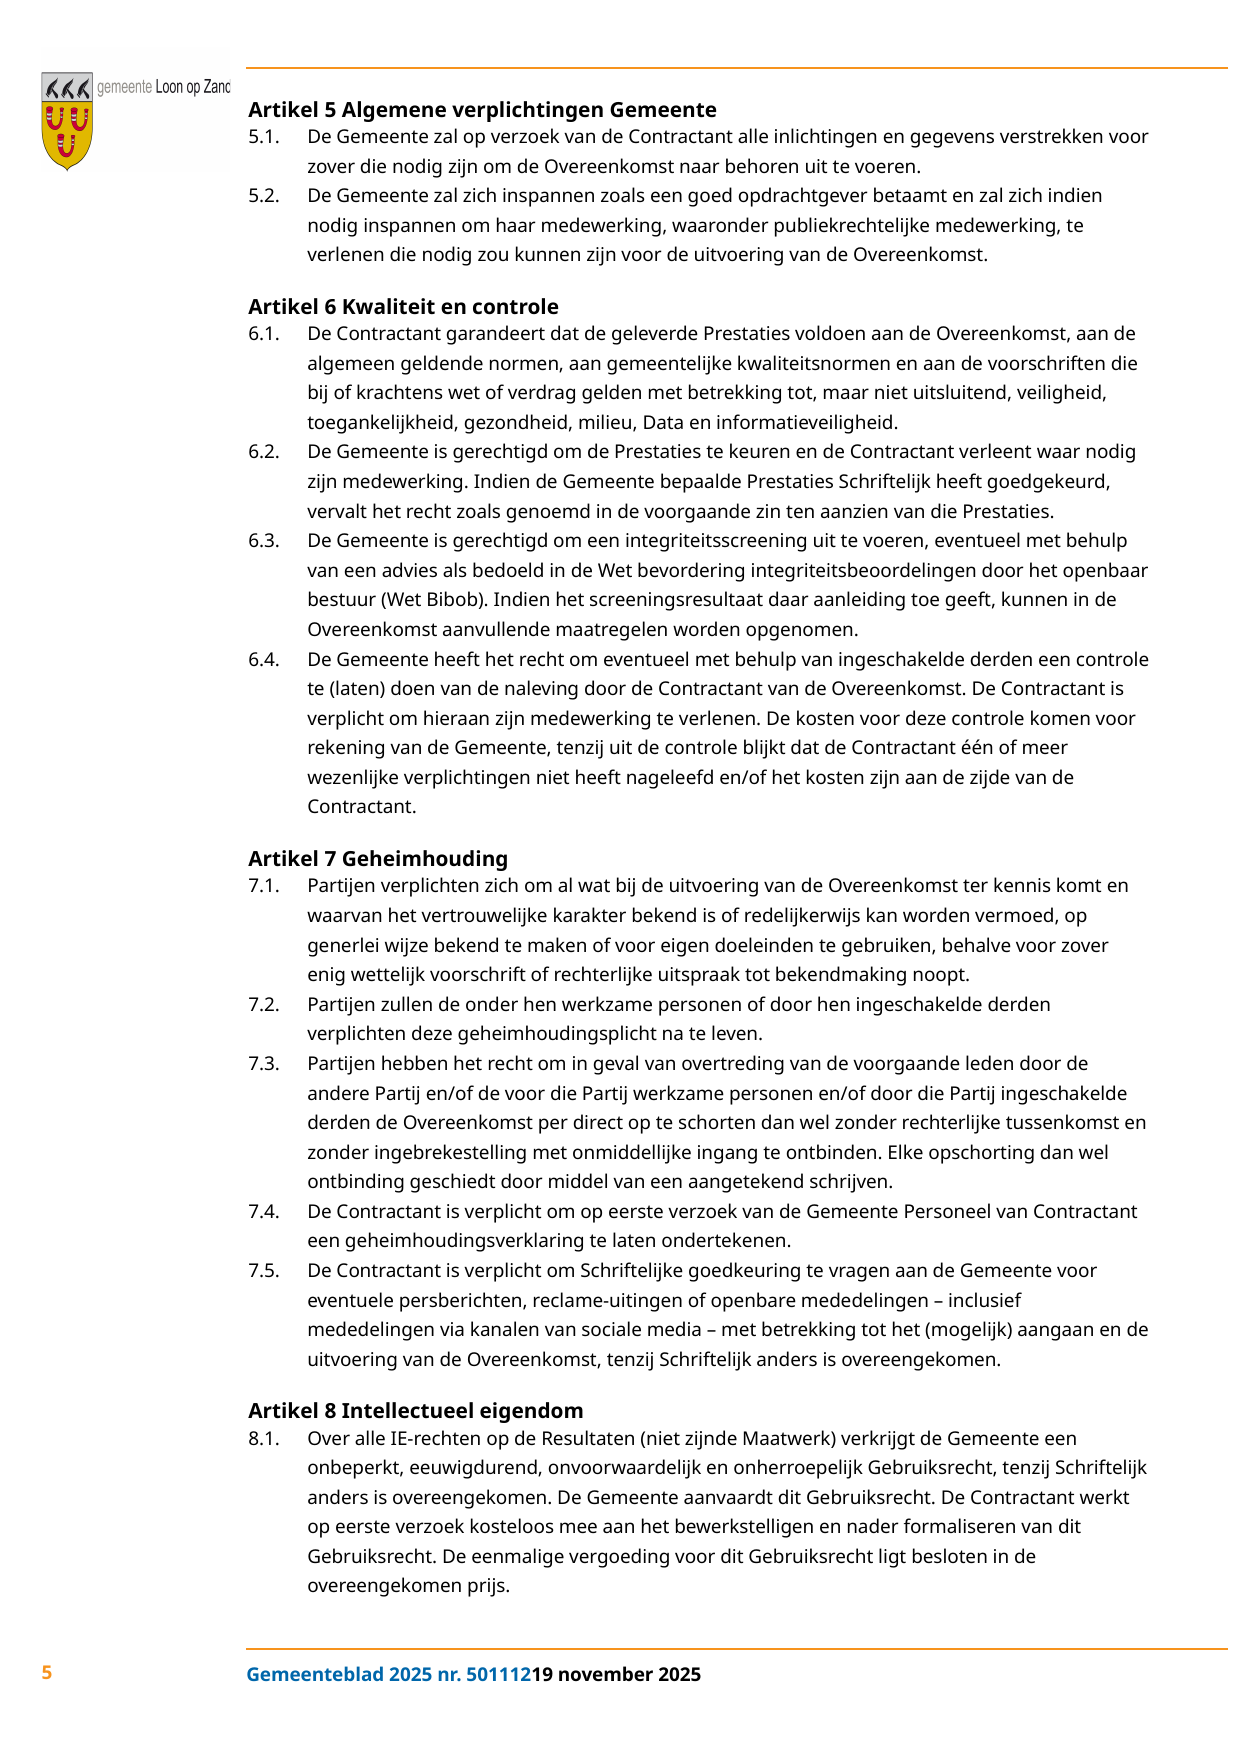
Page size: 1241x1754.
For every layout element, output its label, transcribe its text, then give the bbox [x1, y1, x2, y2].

list Over alle IE-rechten op de Resultaten (niet zijnde Maatwerk) verkrijgt de Gemeente een onbeperkt, eeuwigdurend, onvoorwaardelijk en onherroepelijk Gebruiksrecht, tenzij Schriftelijk anders is overeengekomen. De Gemeente aanvaardt dit Gebruiksrecht. De Contractant werkt op eerste verzoek kosteloos mee aan het bewerkstelligen en nader formaliseren van dit Gebruiksrecht. De eenmalige vergoeding voor dit Gebruiksrecht ligt besloten in de overeengekomen prijs. [248, 1425, 1152, 1598]
list De Contractant is verplicht om op eerste verzoek van de Gemeente Personeel van Contractant een geheimhoudingsverklaring te laten ondertekenen. [248, 1198, 1152, 1253]
text Artikel 5 Algemene verplichtingen Gemeente [248, 95, 1152, 123]
list Partijen verplichten zich om al wat bij de uitvoering van de Overeenkomst ter kennis komt en waarvan het vertrouwelijke karakter bekend is of redelijkerwijs kan worden vermoed, op generlei wijze bekend te maken of voor eigen doeleinden te gebruiken, behalve voor zover enig wettelijk voorschrift of rechterlijke uitspraak tot bekendmaking noopt. [248, 873, 1152, 987]
text Artikel 7 Geheimhouding [248, 844, 1152, 873]
text Artikel 6 Kwaliteit en controle [248, 292, 1152, 320]
list De Gemeente heeft het recht om eventueel met behulp van ingeschakelde derden een controle te (laten) doen van de naleving door de Contractant van de Overeenkomst. De Contractant is verplicht om hieraan zijn medewerking te verlenen. De kosten voor deze controle komen voor rekening van de Gemeente, tenzij uit de controle blijkt dat de Contractant één of meer wezenlijke verplichtingen niet heeft nageleefd en/of het kosten zijn aan de zijde van de Contractant. [248, 646, 1152, 819]
list De Gemeente zal op verzoek van de Contractant alle inlichtingen en gegevens verstrekken voor zover die nodig zijn om de Overeenkomst naar behoren uit te voeren. [248, 123, 1152, 178]
list Partijen hebben het recht om in geval van overtreding van de voorgaande leden door de andere Partij en/of de voor die Partij werkzame personen en/of door die Partij ingeschakelde derden de Overeenkomst per direct op te schorten dan wel zonder rechterlijke tussenkomst en zonder ingebrekestelling met onmiddellijke ingang te ontbinden. Elke opschorting dan wel ontbinding geschiedt door middel van een aangetekend schrijven. [248, 1050, 1152, 1194]
list De Contractant is verplicht om Schriftelijke goedkeuring te vragen aan de Gemeente voor eventuele persberichten, reclame-uitingen of openbare mededelingen – inclusief mededelingen via kanalen van sociale media – met betrekking tot het (mogelijk) aangaan en de uitvoering van de Overeenkomst, tenzij Schriftelijk anders is overeengekomen. [248, 1257, 1152, 1372]
list De Contractant garandeert dat de geleverde Prestaties voldoen aan de Overeenkomst, aan de algemeen geldende normen, aan gemeentelijke kwaliteitsnormen en aan de voorschriften die bij of krachtens wet of verdrag gelden met betrekking tot, maar niet uitsluitend, veiligheid, toegankelijkheid, gezondheid, milieu, Data en informatieveiligheid. [248, 320, 1152, 435]
text Artikel 8 Intellectueel eigendom [248, 1396, 1152, 1425]
list De Gemeente is gerechtigd om een integriteitsscreening uit te voeren, eventueel met behulp van een advies als bedoeld in de Wet bevordering integriteitsbeoordelingen door het openbaar bestuur (Wet Bibob). Indien het screeningsresultaat daar aanleiding toe geeft, kunnen in de Overeenkomst aanvullende maatregelen worden opgenomen. [248, 527, 1152, 642]
picture [41, 47, 231, 172]
list Partijen zullen de onder hen werkzame personen of door hen ingeschakelde derden verplichten deze geheimhoudingsplicht na te leven. [248, 991, 1152, 1046]
list De Gemeente is gerechtigd om de Prestaties te keuren en de Contractant verleent waar nodig zijn medewerking. Indien de Gemeente bepaalde Prestaties Schriftelijk heeft goedgekeurd, vervalt het recht zoals genoemd in de voorgaande zin ten aanzien van die Prestaties. [248, 439, 1152, 524]
list De Gemeente zal zich inspannen zoals een goed opdrachtgever betaamt en zal zich indien nodig inspannen om haar medewerking, waaronder publiekrechtelijke medewerking, te verlenen die nodig zou kunnen zijn voor de uitvoering van de Overeenkomst. [248, 182, 1152, 267]
